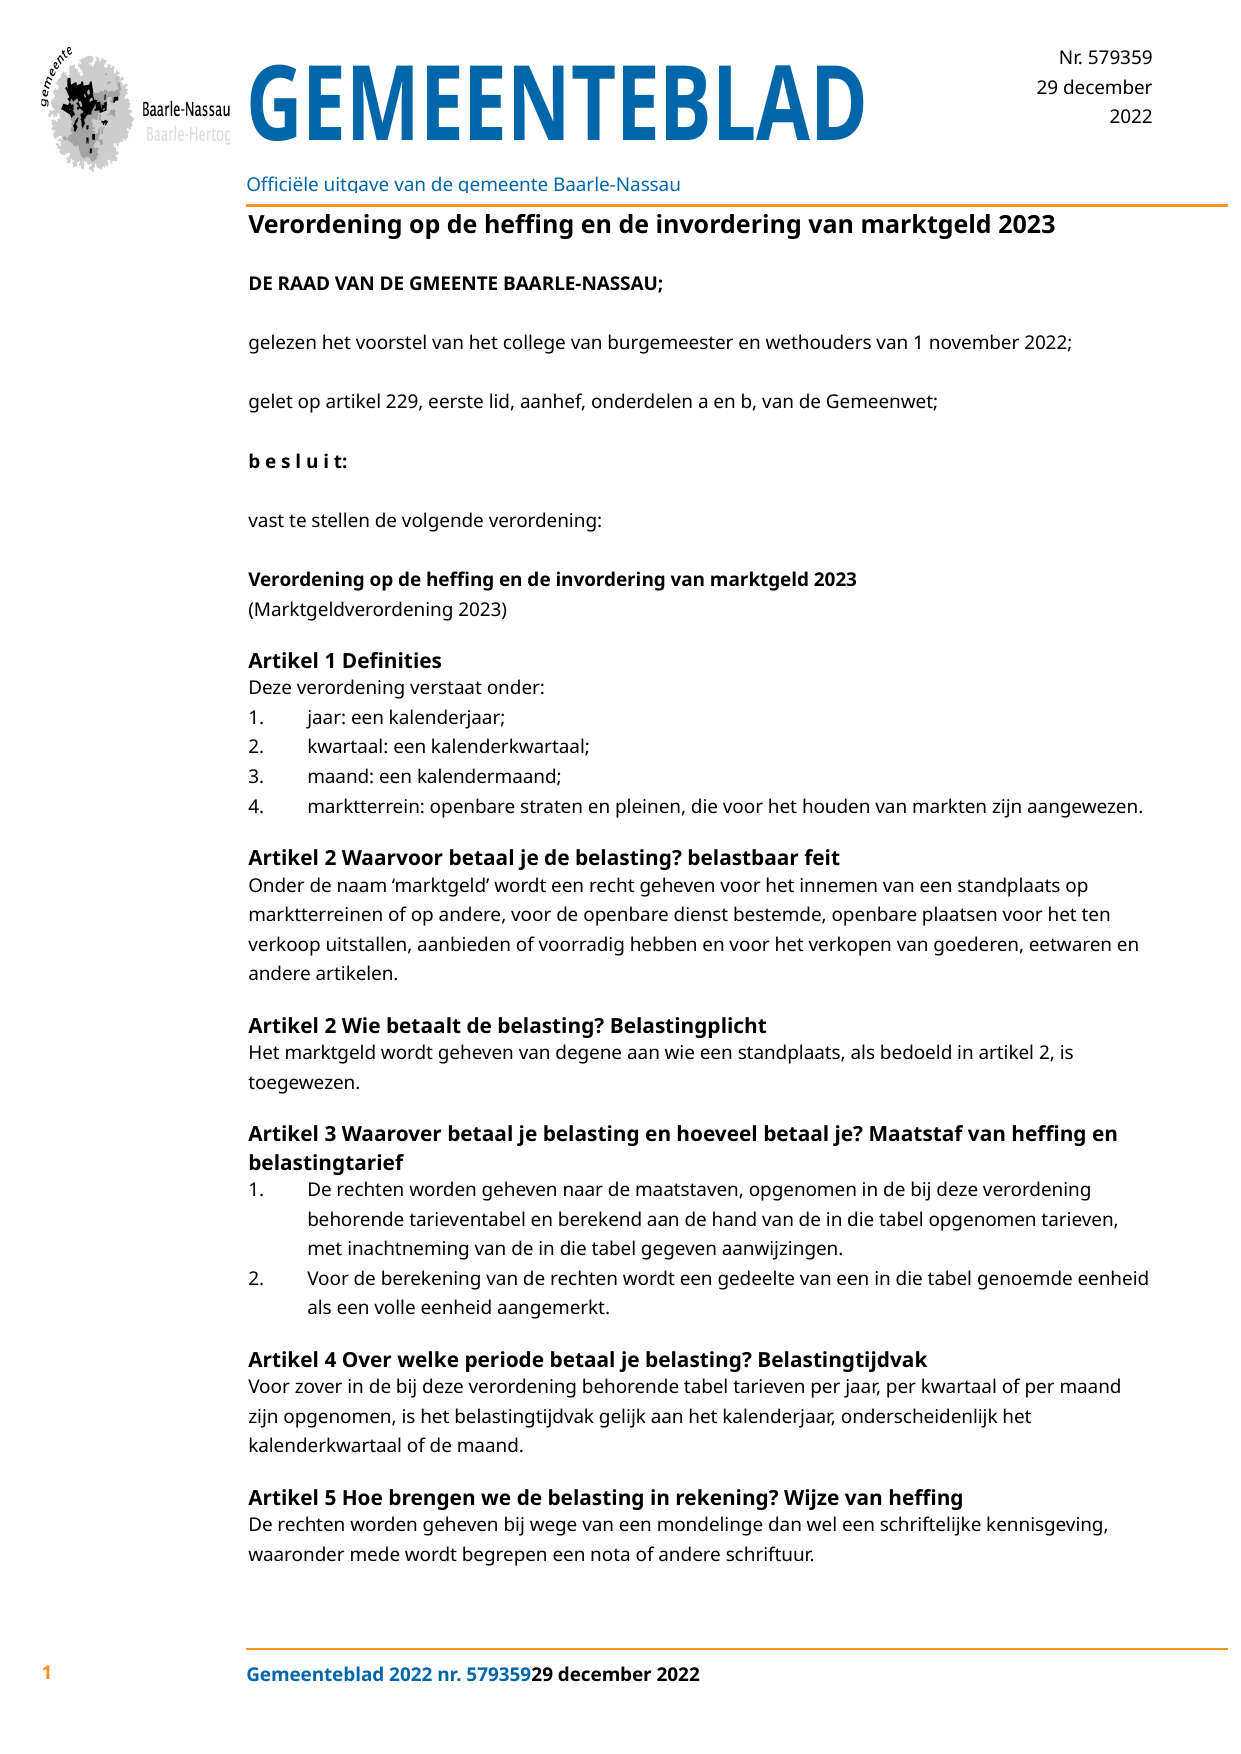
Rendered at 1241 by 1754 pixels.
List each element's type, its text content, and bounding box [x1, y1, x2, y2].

text vast te stellen de volgende verordening: [248, 507, 1152, 533]
list kwartaal: een kalenderkwartaal; [248, 734, 1152, 759]
list Voor de berekening van de rechten wordt een gedeelte van een in die tabel genoemde eenheid als een volle eenheid aangemerkt. [248, 1265, 1152, 1320]
text Verordening op de heffing en de invordering van marktgeld 2023 [248, 207, 1152, 241]
text Onder de naam ‘marktgeld’ wordt een recht geheven voor het innemen van een standplaats op marktterreinen of op andere, voor de openbare dienst bestemde, openbare plaatsen voor het ten verkoop uitstallen, aanbieden of voorradig hebben en voor het verkopen van goederen, eetwaren en andere artikelen. [248, 872, 1152, 986]
text De rechten worden geheven bij wege van een mondelinge dan wel een schriftelijke kennisgeving, waaronder mede wordt begrepen een nota of andere schriftuur. [248, 1511, 1152, 1567]
text Artikel 3 Waarover betaal je belasting en hoeveel betaal je? Maatstaf van heffing en belastingtarief [248, 1119, 1152, 1176]
text Artikel 2 Waarvoor betaal je de belasting? belastbaar feit [248, 843, 1152, 872]
text Artikel 2 Wie betaalt de belasting? Belastingplicht [248, 1011, 1152, 1039]
picture [41, 47, 231, 172]
text (Marktgeldverordening 2023) [248, 596, 1152, 621]
list marktterrein: openbare straten en pleinen, die voor het houden van markten zijn aangewezen. [248, 793, 1152, 819]
text Artikel 4 Over welke periode betaal je belasting? Belastingtijdvak [248, 1345, 1152, 1373]
list maand: een kalendermaand; [248, 763, 1152, 789]
text gelet op artikel 229, eerste lid, aanhef, onderdelen a en b, van de Gemeenwet; [248, 389, 1152, 414]
text Verordening op de heffing en de invordering van marktgeld 2023 [248, 566, 1152, 592]
text Voor zover in de bij deze verordening behorende tabel tarieven per jaar, per kwartaal of per maand zijn opgenomen, is het belastingtijdvak gelijk aan het kalenderjaar, onderscheidenlijk het kalenderkwartaal of de maand. [248, 1373, 1152, 1458]
text Artikel 5 Hoe brengen we de belasting in rekening? Wijze van heffing [248, 1483, 1152, 1511]
list jaar: een kalenderjaar; [248, 704, 1152, 730]
text Deze verordening verstaat onder: [248, 674, 1152, 700]
text DE RAAD VAN DE GMEENTE BAARLE-NASSAU; [248, 270, 1152, 296]
list De rechten worden geheven naar de maatstaven, opgenomen in de bij deze verordening behorende tarieventabel en berekend aan de hand van de in die tabel opgenomen tarieven, met inachtneming van de in die tabel gegeven aanwijzingen. [248, 1176, 1152, 1261]
text Artikel 1 Definities [248, 646, 1152, 674]
text gelezen het voorstel van het college van burgemeester en wethouders van 1 november 2022; [248, 329, 1152, 355]
text Het marktgeld wordt geheven van degene aan wie een standplaats, als bedoeld in artikel 2, is toegewezen. [248, 1039, 1152, 1095]
text b e s l u i t: [248, 448, 1152, 473]
